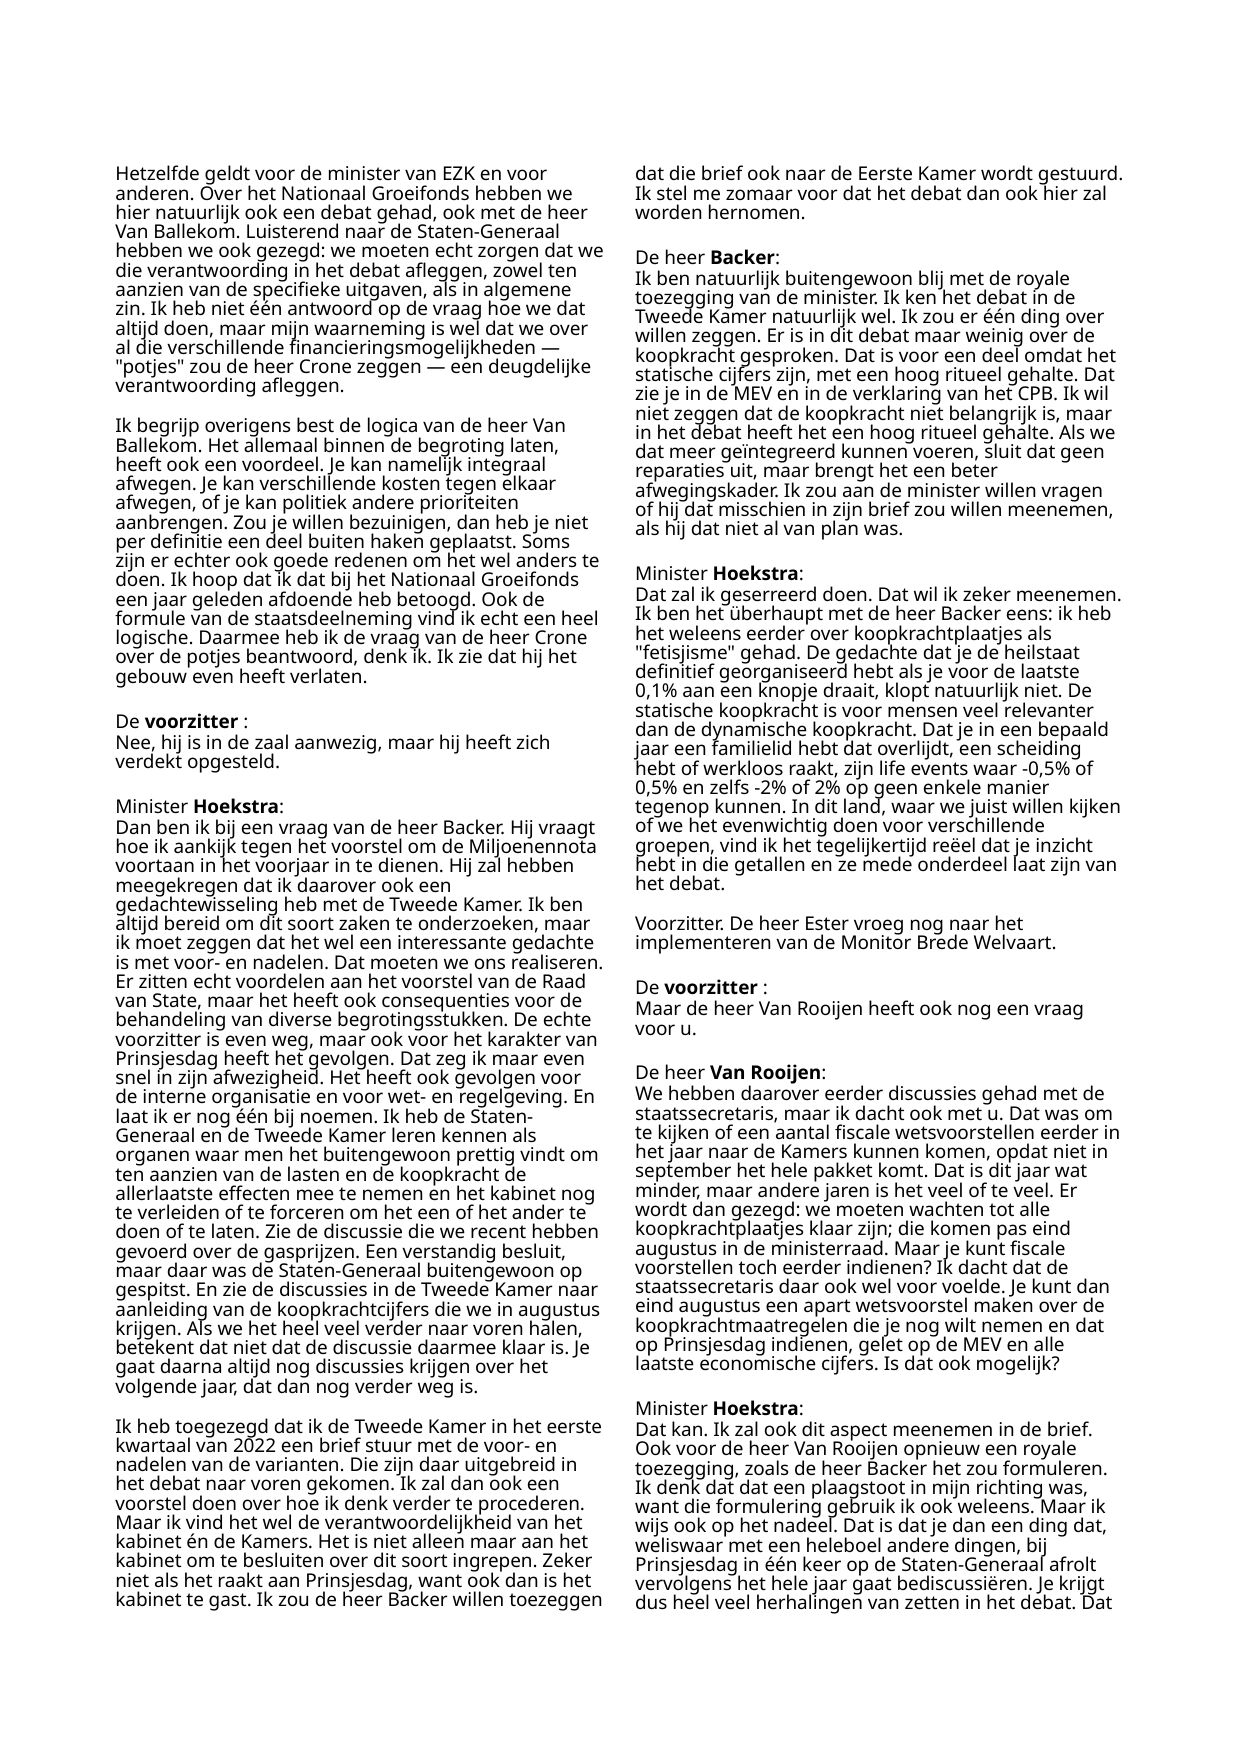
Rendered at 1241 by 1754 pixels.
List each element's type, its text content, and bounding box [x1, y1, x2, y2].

text De voorzitter : [115, 708, 605, 734]
text Minister Hoekstra: [635, 1395, 1125, 1421]
text De heer Backer: [635, 244, 1125, 270]
text Dat zal ik geserreerd doen. Dat wil ik zeker meenemen. Ik ben het überhaupt met de heer Backer eens: ik heb het weleens eerder over koopkrachtplaatjes als "fetisjisme" gehad. De gedachte dat je de heilstaat definitief georganiseerd hebt als je voor de laatste 0,1% aan een knopje draait, klopt natuurlijk niet. De statische koopkracht is voor mensen veel relevanter dan de dynamische koopkracht. Dat je in een bepaald jaar een familielid hebt dat overlijdt, een scheiding hebt of werkloos raakt, zijn life events waar -0,5% of 0,5% en zelfs -2% of 2% op geen enkele manier tegenop kunnen. In dit land, waar we juist willen kijken of we het evenwichtig doen voor verschillende groepen, vind ik het tegelijkertijd reëel dat je inzicht hebt in die getallen en ze mede onderdeel laat zijn van het debat. [635, 586, 1125, 894]
text Minister Hoekstra: [115, 793, 605, 819]
text Dan ben ik bij een vraag van de heer Backer. Hij vraagt hoe ik aankijk tegen het voorstel om de Miljoenennota voortaan in het voorjaar in te dienen. Hij zal hebben meegekregen dat ik daarover ook een gedachtewisseling heb met de Tweede Kamer. Ik ben altijd bereid om dit soort zaken te onderzoeken, maar ik moet zeggen dat het wel een interessante gedachte is met voor- en nadelen. Dat moeten we ons realiseren. Er zitten echt voordelen aan het voorstel van de Raad van State, maar het heeft ook consequenties voor de behandeling van diverse begrotingsstukken. De echte voorzitter is even weg, maar ook voor het karakter van Prinsjesdag heeft het gevolgen. Dat zeg ik maar even snel in zijn afwezigheid. Het heeft ook gevolgen voor de interne organisatie en voor wet- en regelgeving. En laat ik er nog één bij noemen. Ik heb de Staten-Generaal en de Tweede Kamer leren kennen als organen waar men het buitengewoon prettig vindt om ten aanzien van de lasten en de koopkracht de allerlaatste effecten mee te nemen en het kabinet nog te verleiden of te forceren om het een of het ander te doen of te laten. Zie de discussie die we recent hebben gevoerd over de gasprijzen. Een verstandig besluit, maar daar was de Staten-Generaal buitengewoon op gespitst. En zie de discussies in de Tweede Kamer naar aanleiding van de koopkrachtcijfers die we in augustus krijgen. Als we het heel veel verder naar voren halen, betekent dat niet dat de discussie daarmee klaar is. Je gaat daarna altijd nog discussies krijgen over het volgende jaar, dat dan nog verder weg is. [115, 819, 605, 1397]
text We hebben daarover eerder discussies gehad met de staatssecretaris, maar ik dacht ook met u. Dat was om te kijken of een aantal fiscale wetsvoorstellen eerder in het jaar naar de Kamers kunnen komen, opdat niet in september het hele pakket komt. Dat is dit jaar wat minder, maar andere jaren is het veel of te veel. Er wordt dan gezegd: we moeten wachten tot alle koopkrachtplaatjes klaar zijn; die komen pas eind augustus in de ministerraad. Maar je kunt fiscale voorstellen toch eerder indienen? Ik dacht dat de staatssecretaris daar ook wel voor voelde. Je kunt dan eind augustus een apart wetsvoorstel maken over de koopkrachtmaatregelen die je nog wilt nemen en dat op Prinsjesdag indienen, gelet op de MEV en alle laatste economische cijfers. Is dat ook mogelijk? [635, 1085, 1125, 1374]
text Nee, hij is in de zaal aanwezig, maar hij heeft zich verdekt opgesteld. [115, 734, 605, 772]
text Ik begrijp overigens best de logica van de heer Van Ballekom. Het allemaal binnen de begroting laten, heeft ook een voordeel. Je kan namelijk integraal afwegen. Je kan verschillende kosten tegen elkaar afwegen, of je kan politiek andere prioriteiten aanbrengen. Zou je willen bezuinigen, dan heb je niet per definitie een deel buiten haken geplaatst. Soms zijn er echter ook goede redenen om het wel anders te doen. Ik hoop dat ik dat bij het Nationaal Groeifonds een jaar geleden afdoende heb betoogd. Ook de formule van de staatsdeelneming vind ik echt een heel logische. Daarmee heb ik de vraag van de heer Crone over de potjes beantwoord, denk ik. Ik zie dat hij het gebouw even heeft verlaten. [115, 417, 605, 687]
text dat die brief ook naar de Eerste Kamer wordt gestuurd. Ik stel me zomaar voor dat het debat dan ook hier zal worden hernomen. [635, 165, 1125, 223]
text Hetzelfde geldt voor de minister van EZK en voor anderen. Over het Nationaal Groeifonds hebben we hier natuurlijk ook een debat gehad, ook met de heer Van Ballekom. Luisterend naar de Staten-Generaal hebben we ook gezegd: we moeten echt zorgen dat we die verantwoording in het debat afleggen, zowel ten aanzien van de specifieke uitgaven, als in algemene zin. Ik heb niet één antwoord op de vraag hoe we dat altijd doen, maar mijn waarneming is wel dat we over al die verschillende financieringsmogelijkheden — "potjes" zou de heer Crone zeggen — een deugdelijke verantwoording afleggen. [115, 165, 605, 397]
text Dat kan. Ik zal ook dit aspect meenemen in de brief. Ook voor de heer Van Rooijen opnieuw een royale toezegging, zoals de heer Backer het zou formuleren. Ik denk dat dat een plaagstoot in mijn richting was, want die formulering gebruik ik ook weleens. Maar ik wijs ook op het nadeel. Dat is dat je dan een ding dat, weliswaar met een heleboel andere dingen, bij Prinsjesdag in één keer op de Staten-Generaal afrolt vervolgens het hele jaar gaat bediscussiëren. Je krijgt dus heel veel herhalingen van zetten in het debat. Dat [635, 1421, 1125, 1614]
text De heer Van Rooijen: [635, 1059, 1125, 1085]
text De voorzitter : [635, 974, 1125, 1000]
text Voorzitter. De heer Ester vroeg nog naar het implementeren van de Monitor Brede Welvaart. [635, 915, 1125, 954]
text Maar de heer Van Rooijen heeft ook nog een vraag voor u. [635, 1000, 1125, 1039]
text Minister Hoekstra: [635, 560, 1125, 586]
text Ik heb toegezegd dat ik de Tweede Kamer in het eerste kwartaal van 2022 een brief stuur met de voor- en nadelen van de varianten. Die zijn daar uitgebreid in het debat naar voren gekomen. Ik zal dan ook een voorstel doen over hoe ik denk verder te procederen. Maar ik vind het wel de verantwoordelijkheid van het kabinet én de Kamers. Het is niet alleen maar aan het kabinet om te besluiten over dit soort ingrepen. Zeker niet als het raakt aan Prinsjesdag, want ook dan is het kabinet te gast. Ik zou de heer Backer willen toezeggen [115, 1418, 605, 1610]
text Ik ben natuurlijk buitengewoon blij met de royale toezegging van de minister. Ik ken het debat in de Tweede Kamer natuurlijk wel. Ik zou er één ding over willen zeggen. Er is in dit debat maar weinig over de koopkracht gesproken. Dat is voor een deel omdat het statische cijfers zijn, met een hoog ritueel gehalte. Dat zie je in de MEV en in de verklaring van het CPB. Ik wil niet zeggen dat de koopkracht niet belangrijk is, maar in het debat heeft het een hoog ritueel gehalte. Als we dat meer geïntegreerd kunnen voeren, sluit dat geen reparaties uit, maar brengt het een beter afwegingskader. Ik zou aan de minister willen vragen of hij dat misschien in zijn brief zou willen meenemen, als hij dat niet al van plan was. [635, 270, 1125, 539]
